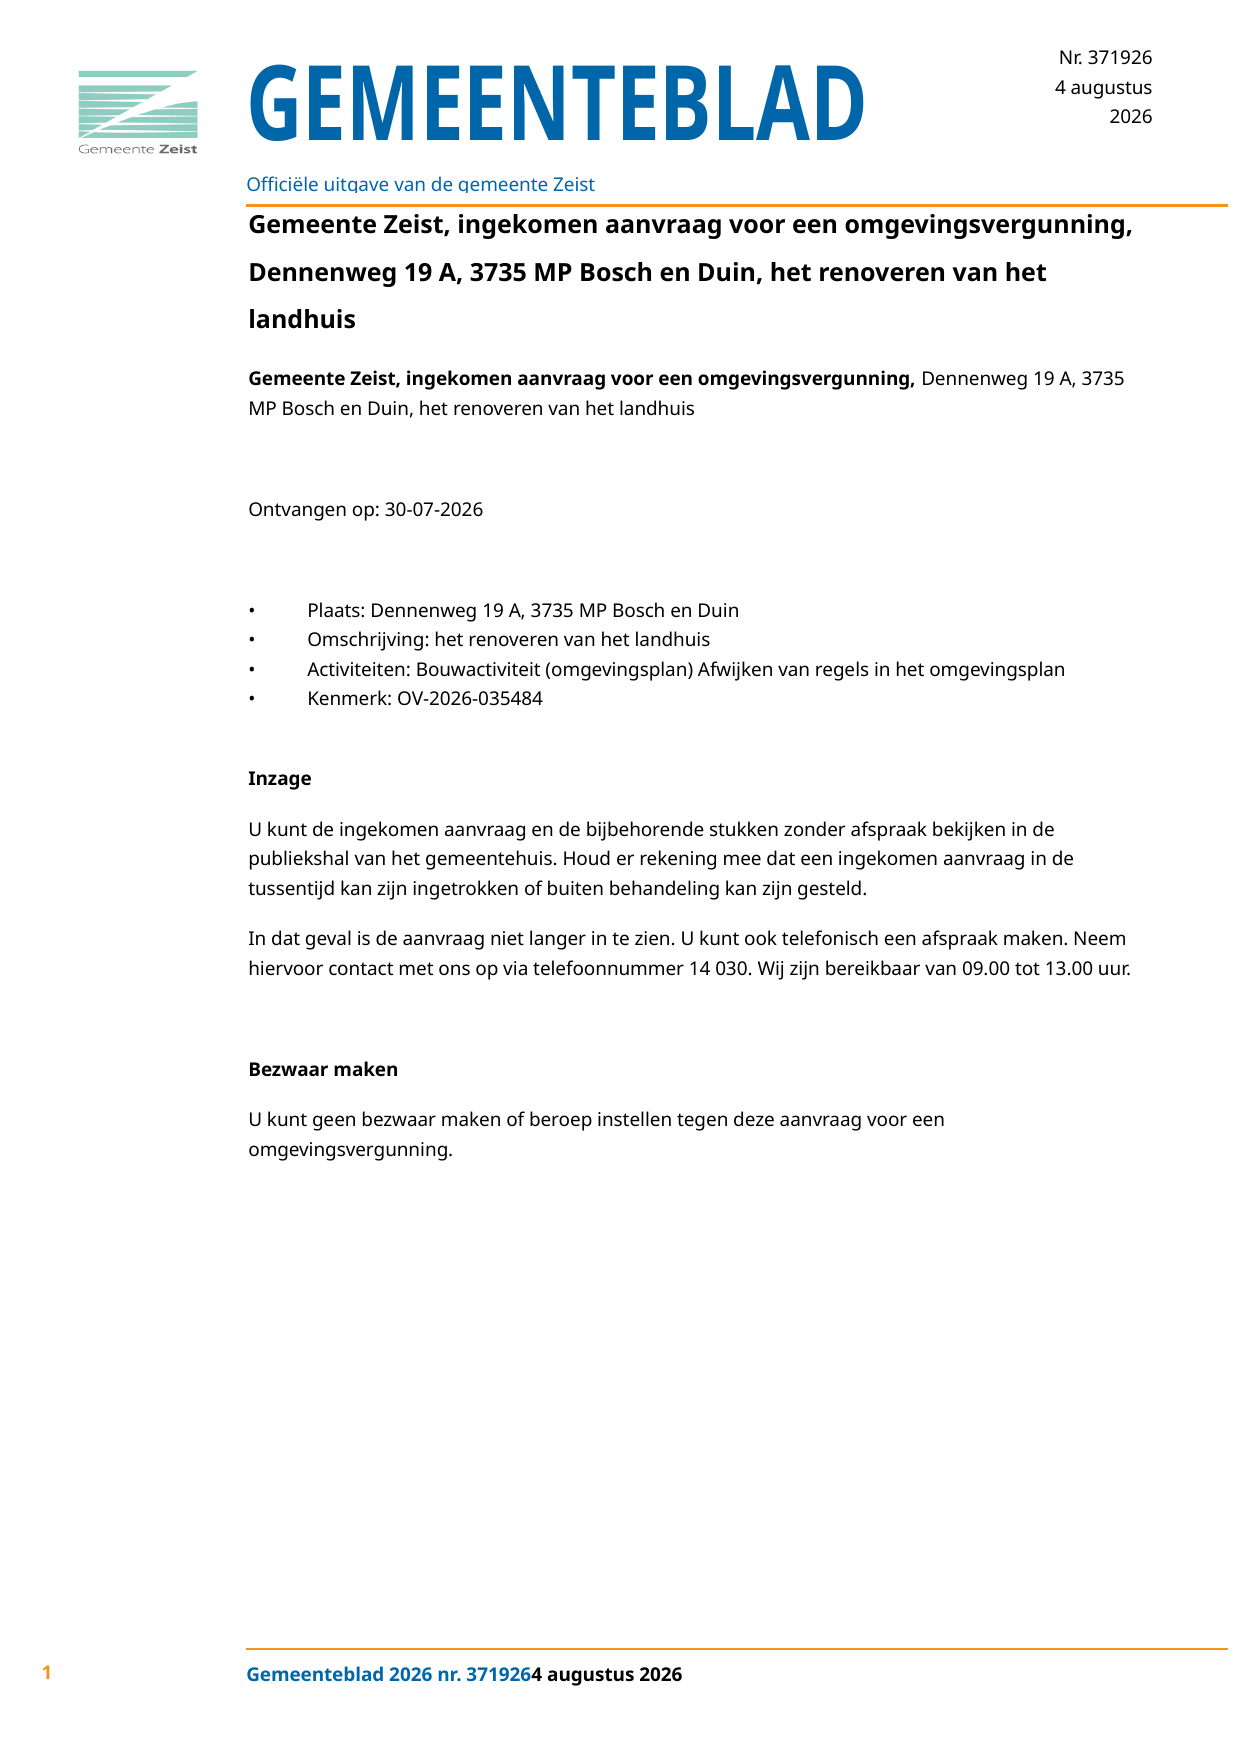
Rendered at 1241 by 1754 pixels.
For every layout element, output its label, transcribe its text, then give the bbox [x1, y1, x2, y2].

picture [41, 47, 231, 172]
list Plaats: Dennenweg 19 A, 3735 MP Bosch en Duin [248, 597, 1152, 622]
text U kunt de ingekomen aanvraag en de bijbehorende stukken zonder afspraak bekijken in de publiekshal van het gemeentehuis. Houd er rekening mee dat een ingekomen aanvraag in de tussentijd kan zijn ingetrokken of buiten behandeling kan zijn gesteld. [248, 816, 1152, 901]
text Ontvangen op: 30-07-2026 [248, 496, 1152, 522]
list Activiteiten: Bouwactiviteit (omgevingsplan) Afwijken van regels in het omgevingsplan [248, 656, 1152, 682]
text In dat geval is de aanvraag niet langer in te zien. U kunt ook telefonisch een afspraak maken. Neem hiervoor contact met ons op via telefoonnummer 14 030. Wij zijn bereikbaar van 09.00 tot 13.00 uur. [248, 926, 1152, 981]
text Gemeente Zeist, ingekomen aanvraag voor een omgevingsvergunning, Dennenweg 19 A, 3735 MP Bosch en Duin, het renoveren van het landhuis [248, 366, 1152, 421]
text Gemeente Zeist, ingekomen aanvraag voor een omgevingsvergunning, Dennenweg 19 A, 3735 MP Bosch en Duin, het renoveren van het landhuis [248, 207, 1152, 336]
text U kunt geen bezwaar maken of beroep instellen tegen deze aanvraag voor een omgevingsvergunning. [248, 1106, 1152, 1162]
list Omschrijving: het renoveren van het landhuis [248, 626, 1152, 652]
list Kenmerk: OV-2026-035484 [248, 686, 1152, 711]
text Bezwaar maken [248, 1056, 1152, 1082]
text Inzage [248, 766, 1152, 791]
